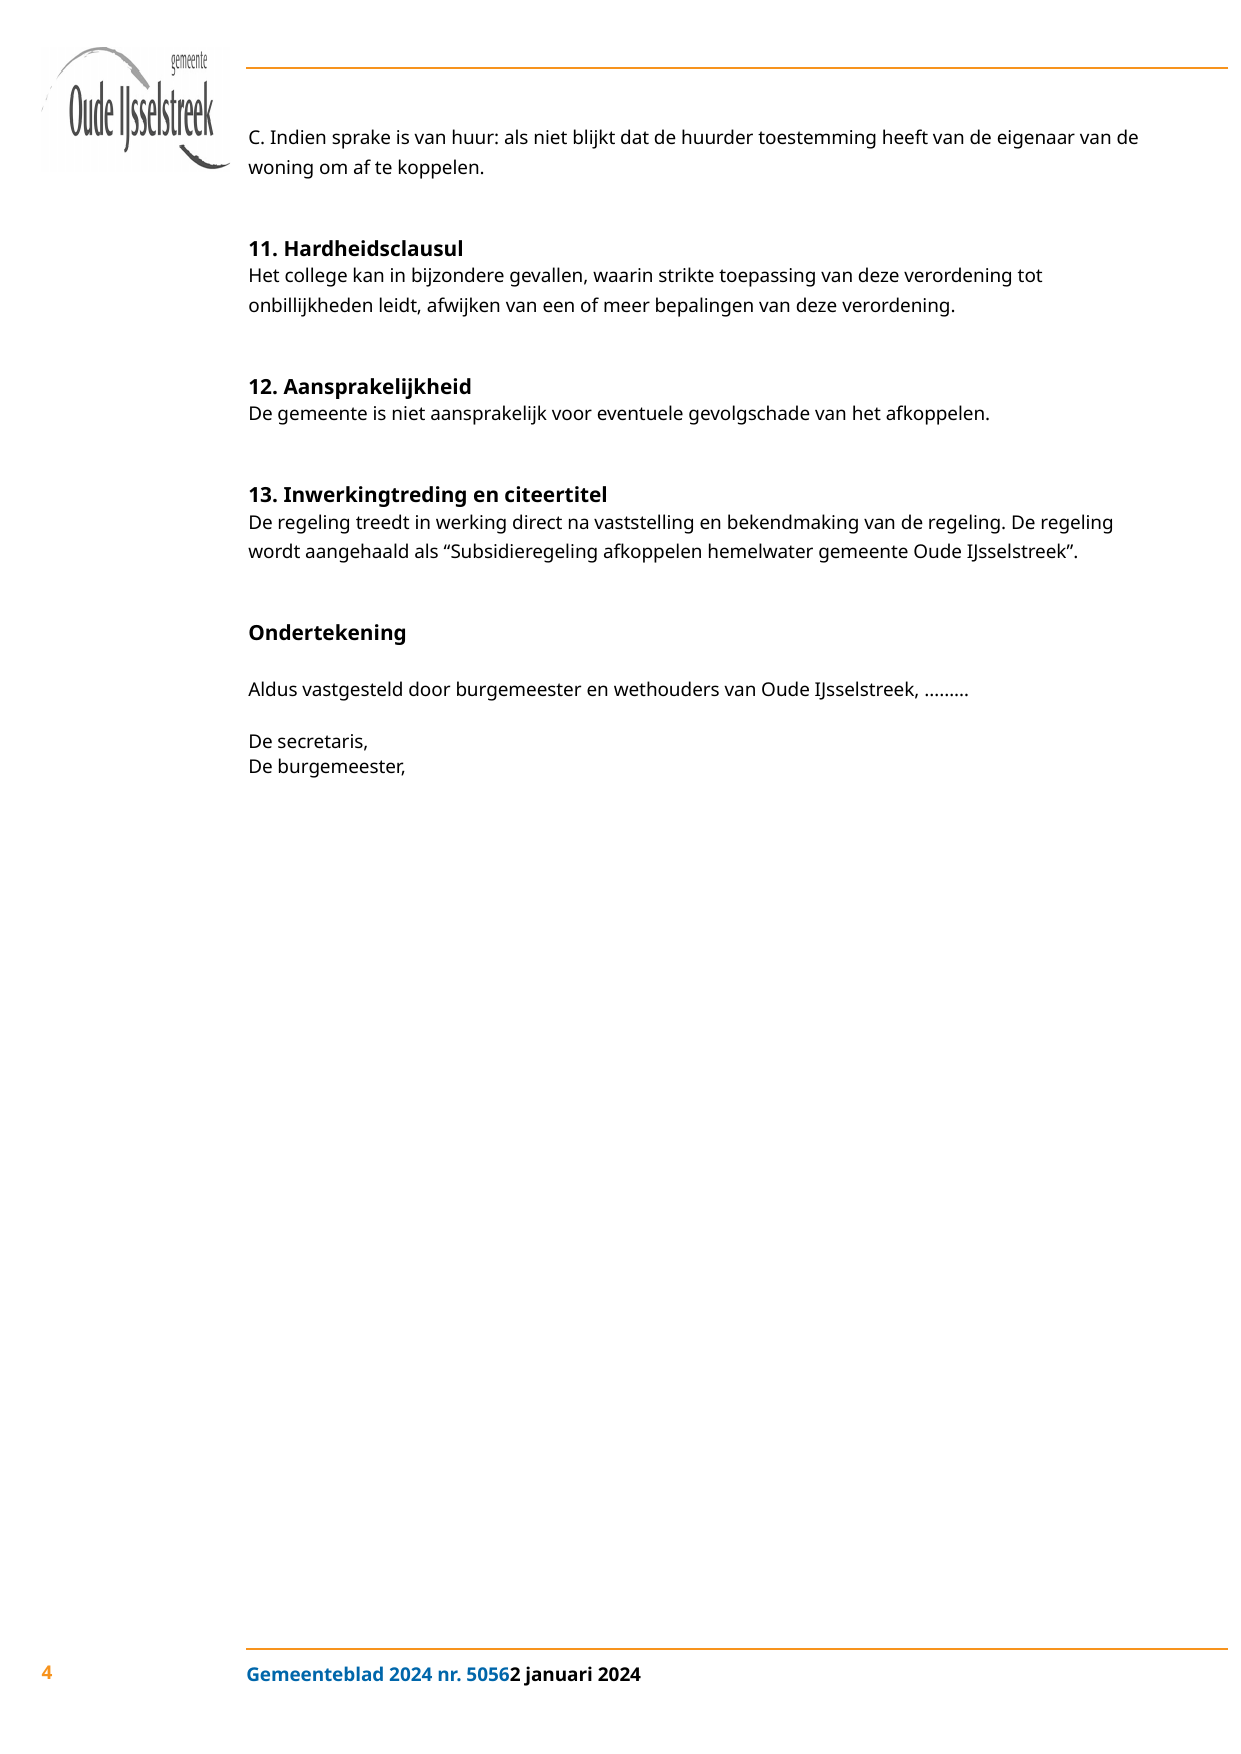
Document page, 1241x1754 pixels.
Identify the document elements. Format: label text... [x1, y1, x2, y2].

text De gemeente is niet aansprakelijk voor eventuele gevolgschade van het afkoppelen. [248, 400, 1152, 426]
text Aldus vastgesteld door burgemeester en wethouders van Oude IJsselstreek, ……… [248, 676, 1152, 702]
text Ondertekening [248, 618, 1152, 647]
text 12. Aansprakelijkheid [248, 372, 1152, 400]
text 13. Inwerkingtreding en citeertitel [248, 480, 1152, 509]
picture [41, 47, 231, 172]
text Het college kan in bijzondere gevallen, waarin strikte toepassing van deze verordening tot onbillijkheden leidt, afwijken van een of meer bepalingen van deze verordening. [248, 262, 1152, 318]
text De secretaris, [248, 728, 1152, 754]
text C. Indien sprake is van huur: als niet blijkt dat de huurder toestemming heeft van de eigenaar van de woning om af te koppelen. [248, 124, 1152, 180]
text 11. Hardheidsclausul [248, 234, 1152, 262]
text De burgemeester, [248, 754, 1152, 779]
text De regeling treedt in werking direct na vaststelling en bekendmaking van de regeling. De regeling wordt aangehaald als “Subsidieregeling afkoppelen hemelwater gemeente Oude IJsselstreek”. [248, 509, 1152, 564]
